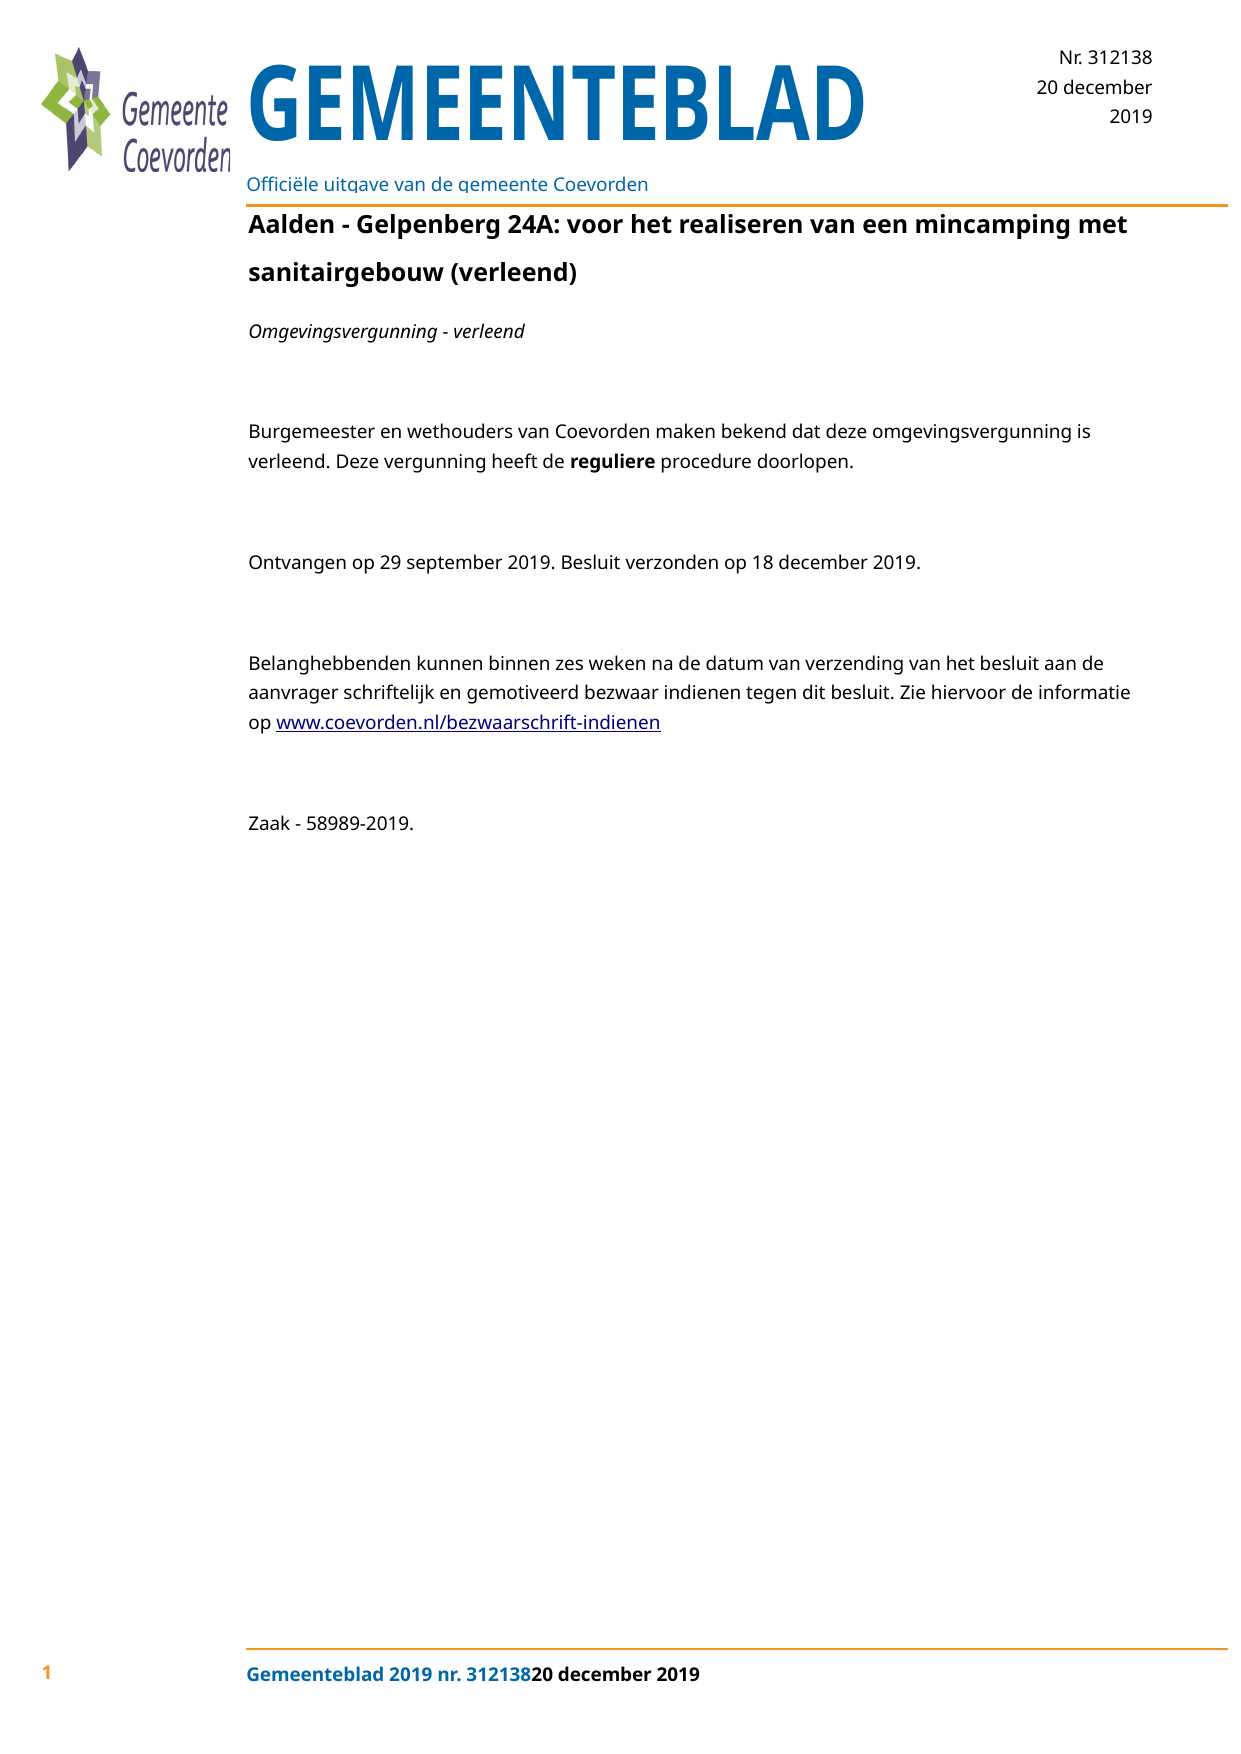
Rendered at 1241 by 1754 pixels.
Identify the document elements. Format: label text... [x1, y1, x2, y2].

picture [41, 47, 231, 172]
text Omgevingsvergunning - verleend [248, 318, 1152, 344]
text Burgemeester en wethouders van Coevorden maken bekend dat deze omgevingsvergunning is verleend. Deze vergunning heeft de reguliere procedure doorlopen. [248, 419, 1152, 474]
text Zaak - 58989-2019. [248, 810, 1152, 836]
text Ontvangen op 29 september 2019. Besluit verzonden op 18 december 2019. [248, 549, 1152, 575]
text Aalden - Gelpenberg 24A: voor het realiseren van een mincamping met sanitairgebouw (verleend) [248, 207, 1152, 288]
text Belanghebbenden kunnen binnen zes weken na de datum van verzending van het besluit aan de aanvrager schriftelijk en gemotiveerd bezwaar indienen tegen dit besluit. Zie hiervoor de informatie op www.coevorden.nl/bezwaarschrift-indienen [248, 650, 1152, 735]
